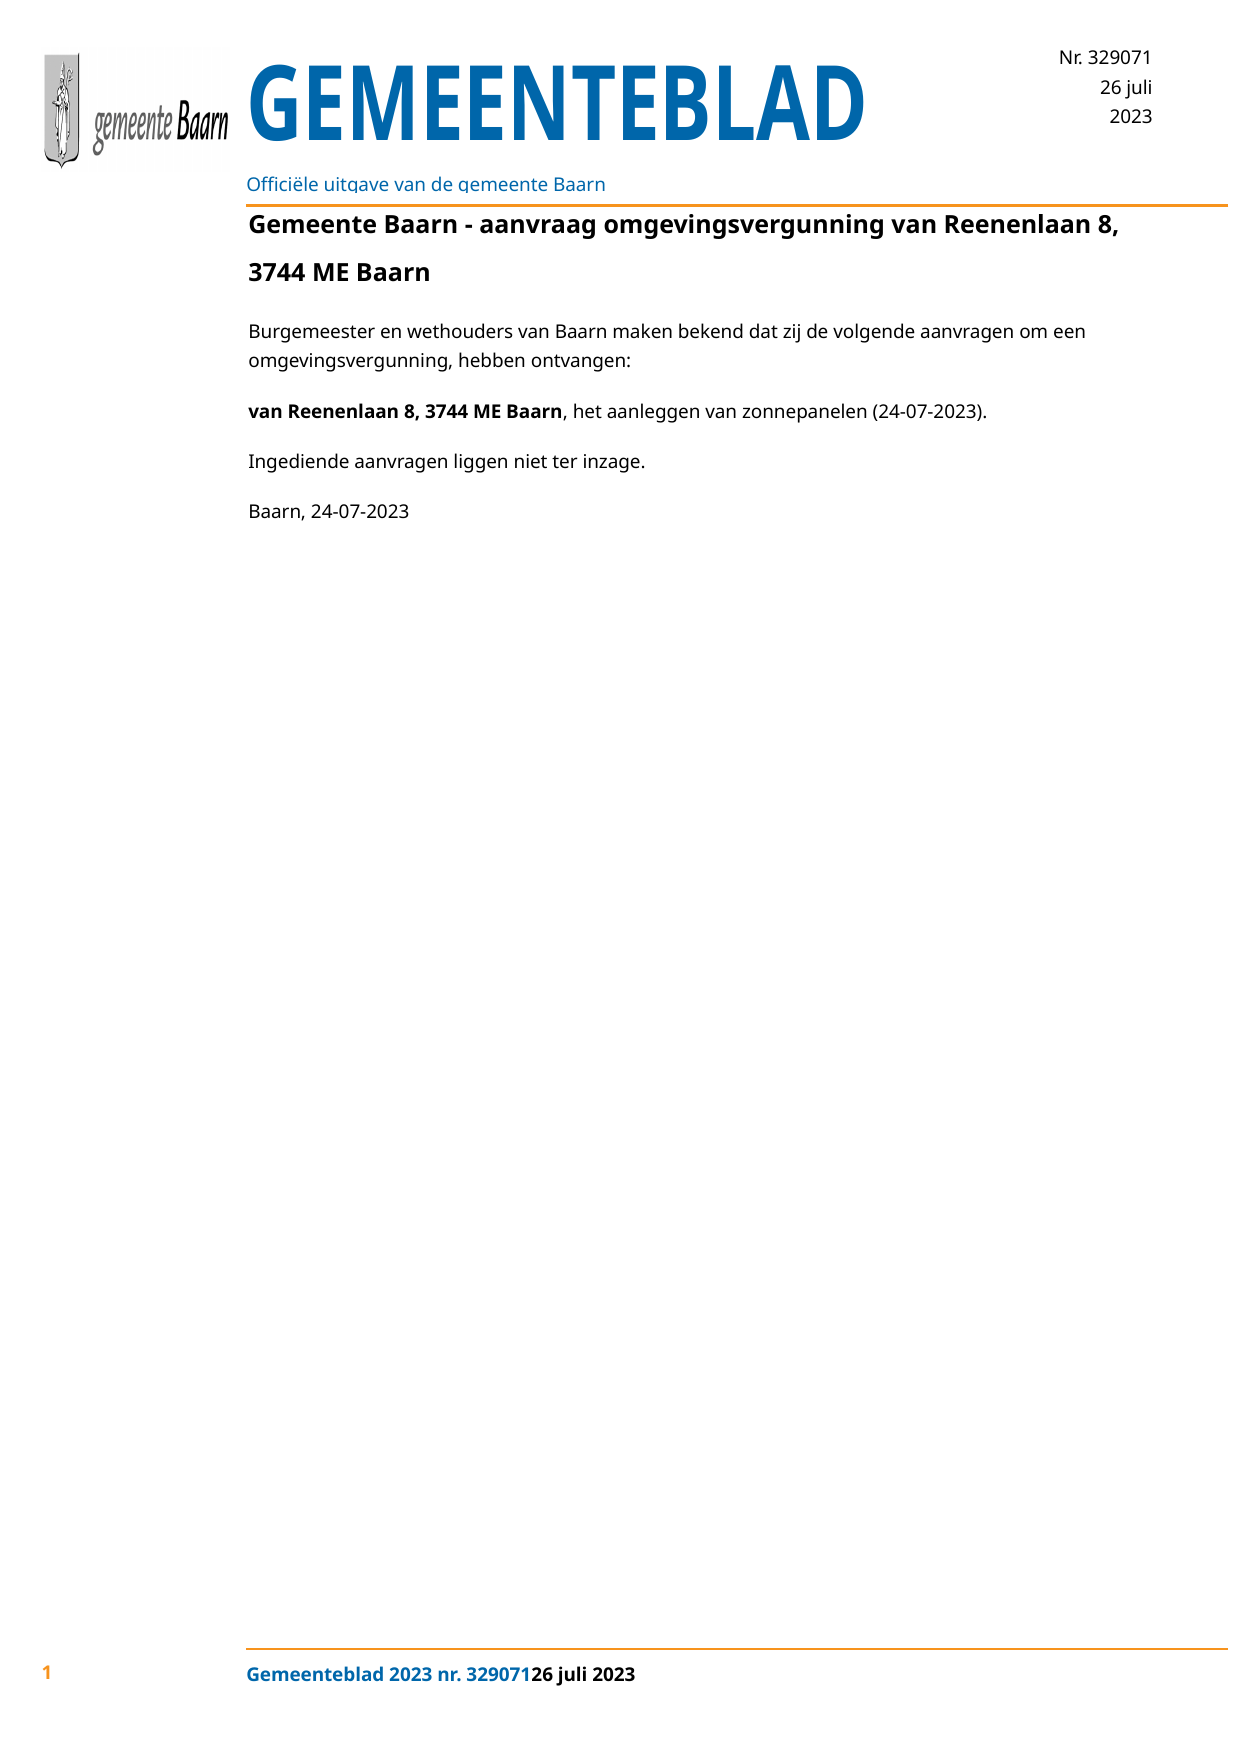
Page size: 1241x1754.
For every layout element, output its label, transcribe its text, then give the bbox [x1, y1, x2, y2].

picture [41, 47, 231, 172]
text Ingediende aanvragen liggen niet ter inzage. [248, 448, 1152, 474]
text van Reenenlaan 8, 3744 ME Baarn, het aanleggen van zonnepanelen (24-07-2023). [248, 398, 1152, 424]
text Burgemeester en wethouders van Baarn maken bekend dat zij de volgende aanvragen om een omgevingsvergunning, hebben ontvangen: [248, 318, 1152, 373]
text Baarn, 24-07-2023 [248, 499, 1152, 524]
text Gemeente Baarn - aanvraag omgevingsvergunning van Reenenlaan 8, 3744 ME Baarn [248, 207, 1152, 288]
